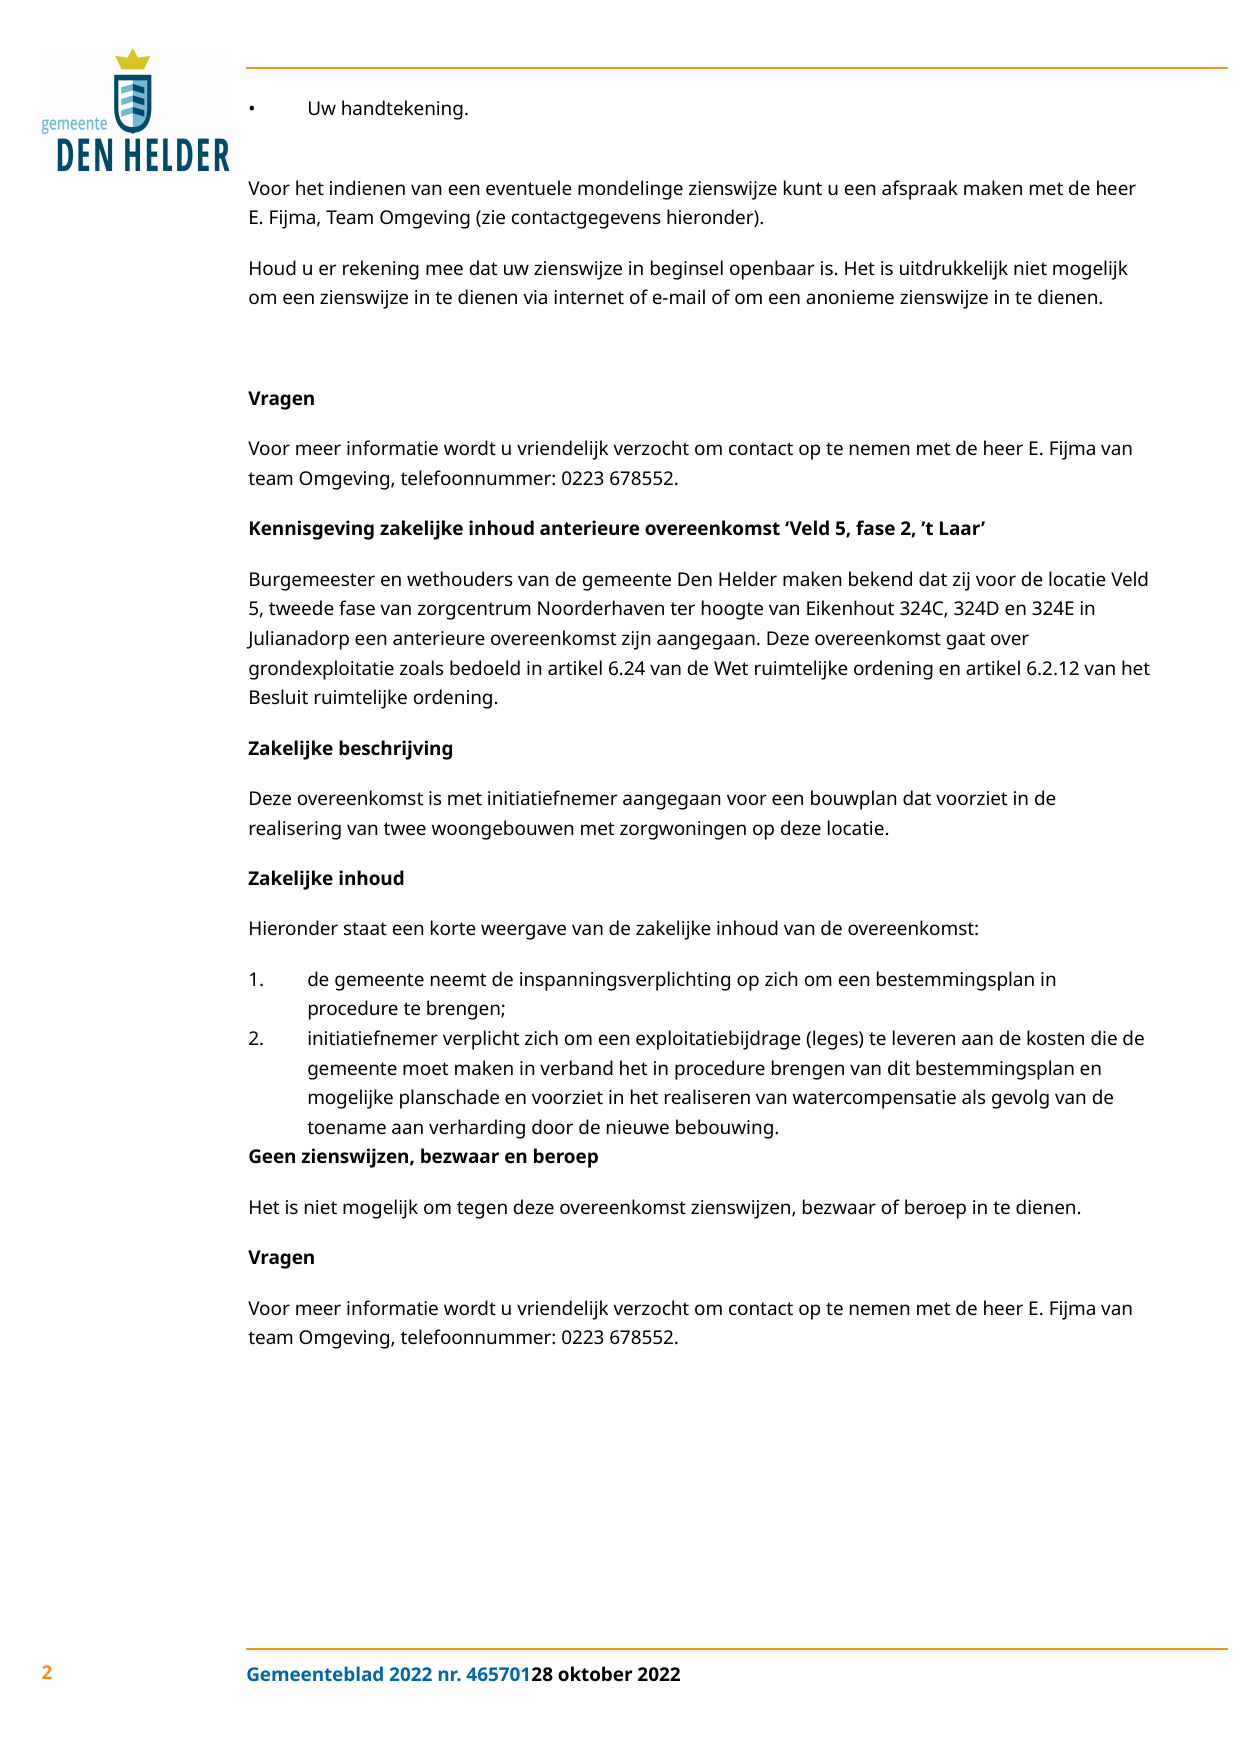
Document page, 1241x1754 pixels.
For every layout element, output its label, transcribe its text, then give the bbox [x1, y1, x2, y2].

text Houd u er rekening mee dat uw zienswijze in beginsel openbaar is. Het is uitdrukkelijk niet mogelijk om een zienswijze in te dienen via internet of e-mail of om een anonieme zienswijze in te dienen. [248, 255, 1152, 310]
picture [182, 144, 187, 165]
picture [220, 160, 224, 172]
picture [100, 154, 106, 172]
text Geen zienswijzen, bezwaar en beroep [248, 1143, 1152, 1169]
text Het is niet mogelijk om tegen deze overeenkomst zienswijzen, bezwaar of beroep in te dienen. [248, 1194, 1152, 1220]
list initiatiefnemer verplicht zich om een exploitatiebijdrage (leges) te leveren aan de kosten die de gemeente moet maken in verband het in procedure brengen van dit bestemmingsplan en mogelijke planschade en voorziet in het realiseren van watercompensatie als gevolg van de toename aan verharding door de nieuwe bebouwing. [248, 1025, 1152, 1140]
text Vragen [248, 1244, 1152, 1270]
text Voor meer informatie wordt u vriendelijk verzocht om contact op te nemen met de heer E. Fijma van team Omgeving, telefoonnummer: 0223 678552. [248, 436, 1152, 491]
list Uw handtekening. [248, 95, 1152, 121]
text Kennisgeving zakelijke inhoud anterieure overeenkomst ‘Veld 5, fase 2, ’t Laar’ [248, 516, 1152, 541]
text Vragen [248, 385, 1152, 411]
text Voor meer informatie wordt u vriendelijk verzocht om contact op te nemen met de heer E. Fijma van team Omgeving, telefoonnummer: 0223 678552. [248, 1295, 1152, 1350]
text Voor het indienen van een eventuele mondelinge zienswijze kunt u een afspraak maken met de heer E. Fijma, Team Omgeving (zie contactgegevens hieronder). [248, 175, 1152, 230]
text Hieronder staat een korte weergave van de zakelijke inhoud van de overeenkomst: [248, 916, 1152, 941]
picture [41, 47, 231, 172]
text Deze overeenkomst is met initiatiefnemer aangegaan voor een bouwplan dat voorziet in de realisering van twee woongebouwen met zorgwoningen op deze locatie. [248, 785, 1152, 841]
text Burgemeester en wethouders van de gemeente Den Helder maken bekend dat zij voor de locatie Veld 5, tweede fase van zorgcentrum Noorderhaven ter hoogte van Eikenhout 324C, 324D en 324E in Julianadorp een anterieure overeenkomst zijn aangegaan. Deze overeenkomst gaat over grondexploitatie zoals bedoeld in artikel 6.24 van de Wet ruimtelijke ordening en artikel 6.2.12 van het Besluit ruimtelijke ordening. [248, 566, 1152, 710]
text Zakelijke beschrijving [248, 735, 1152, 761]
picture [63, 144, 68, 165]
list de gemeente neemt de inspanningsverplichting op zich om een bestemmingsplan in procedure te brengen; [248, 966, 1152, 1021]
picture [130, 157, 135, 172]
text Zakelijke inhoud [248, 865, 1152, 891]
